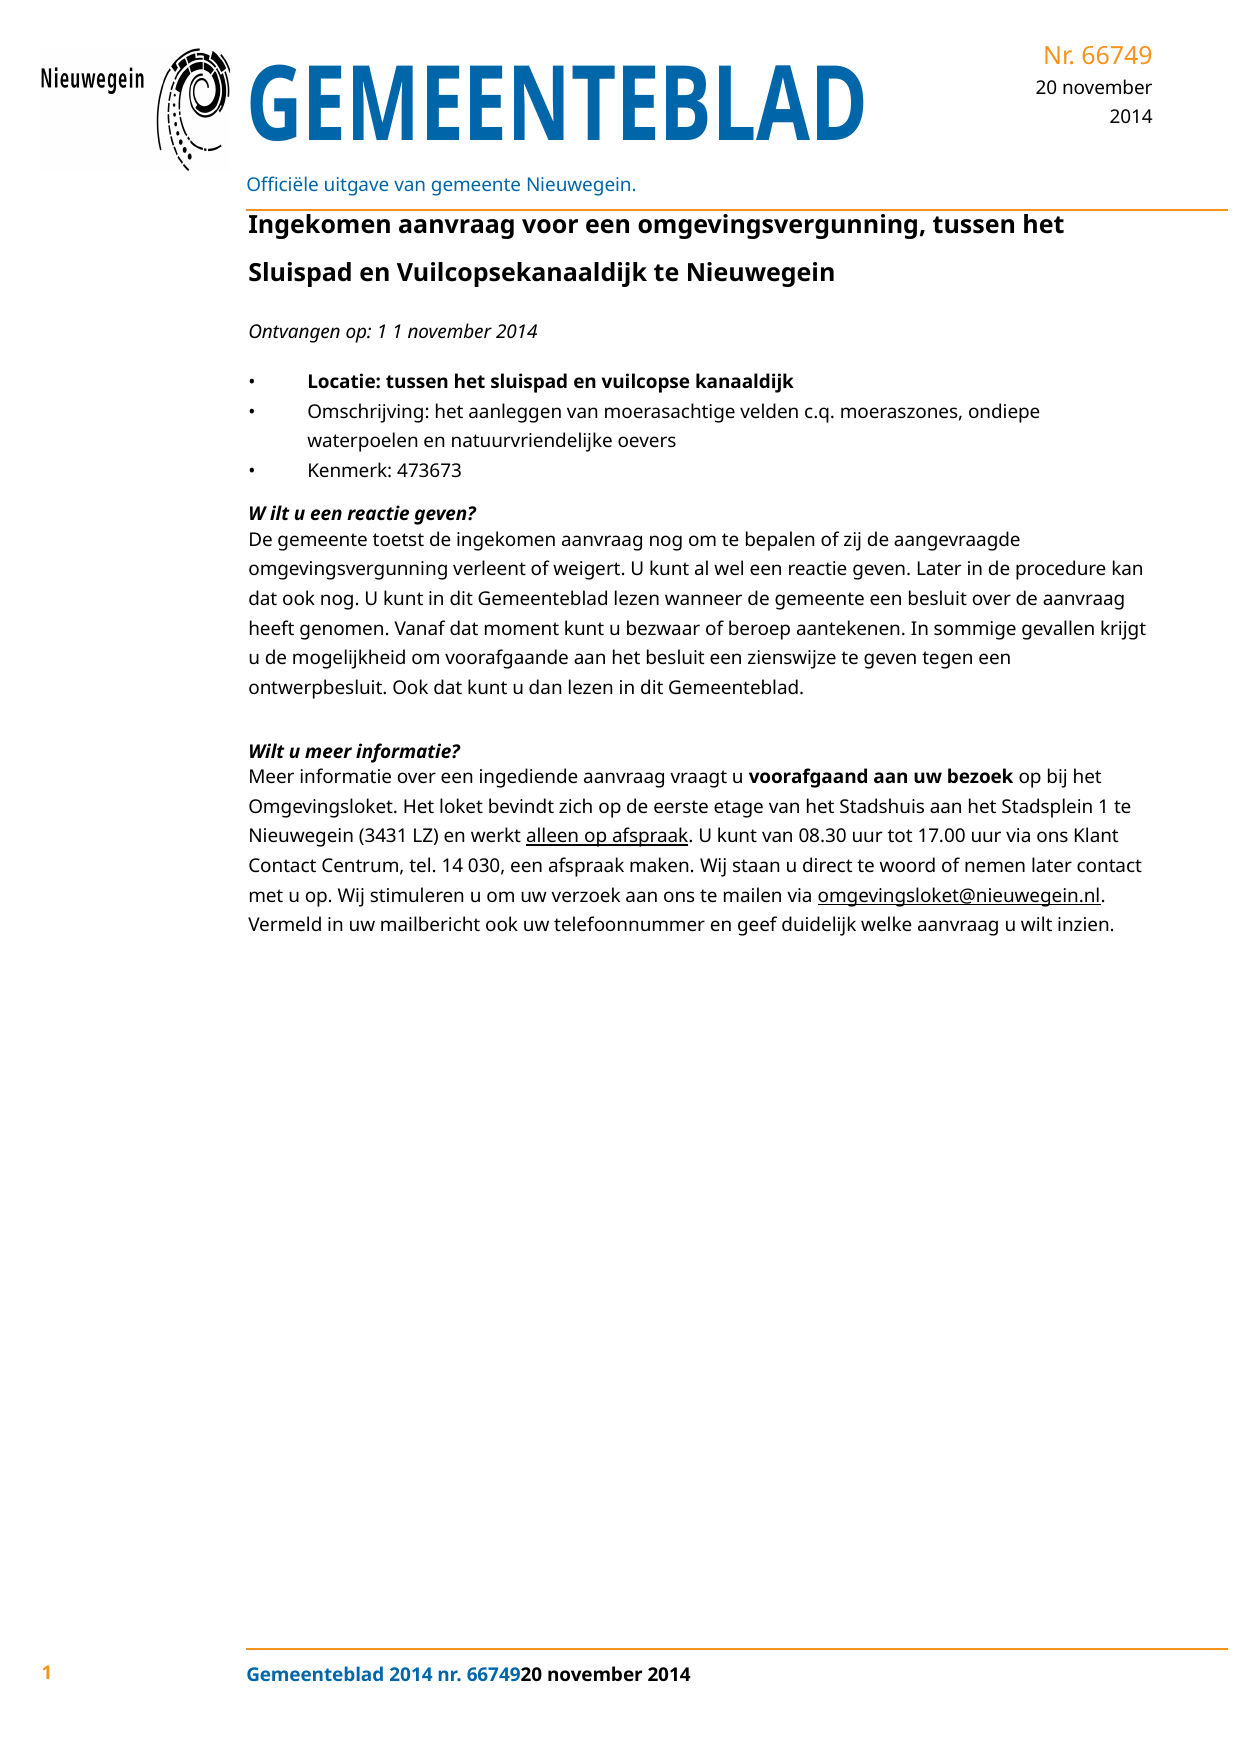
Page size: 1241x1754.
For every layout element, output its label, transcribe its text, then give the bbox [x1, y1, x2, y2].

list Locatie: tussen het sluispad en vuilcopse kanaaldijk [248, 368, 1152, 394]
text W ilt u een reactie geven? [248, 500, 1152, 526]
text Ingekomen aanvraag voor een omgevingsvergunning, tussen het Sluispad en Vuilcopsekanaaldijk te Nieuwegein [248, 211, 1152, 288]
text Ontvangen op: 1 1 november 2014 [248, 318, 1152, 344]
text Wilt u meer informatie? [248, 738, 1152, 763]
list Kenmerk: 473673 [248, 457, 1152, 483]
list Omschrijving: het aanleggen van moerasachtige velden c.q. moeraszones, ondiepe waterpoelen en natuurvriendelijke oevers [248, 398, 1152, 453]
picture [41, 47, 231, 172]
text Meer informatie over een ingediende aanvraag vraagt u voorafgaand aan uw bezoek op bij het Omgevingsloket. Het loket bevindt zich op de eerste etage van het Stadshuis aan het Stadsplein 1 te Nieuwegein (3431 LZ) en werkt alleen op afspraak. U kunt van 08.30 uur tot 17.00 uur via ons Klant Contact Centrum, tel. 14 030, een afspraak maken. Wij staan u direct te woord of nemen later contact met u op. Wij stimuleren u om uw verzoek aan ons te mailen via omgevingsloket@nieuwegein.nl. Vermeld in uw mailbericht ook uw telefoonnummer en geef duidelijk welke aanvraag u wilt inzien. [248, 763, 1152, 937]
text De gemeente toetst de ingekomen aanvraag nog om te bepalen of zij de aangevraagde omgevingsvergunning verleent of weigert. U kunt al wel een reactie geven. Later in de procedure kan dat ook nog. U kunt in dit Gemeenteblad lezen wanneer de gemeente een besluit over de aanvraag heeft genomen. Vanaf dat moment kunt u bezwaar of beroep aantekenen. In sommige gevallen krijgt u de mogelijkheid om voorafgaande aan het besluit een zienswijze te geven tegen een ontwerpbesluit. Ook dat kunt u dan lezen in dit Gemeenteblad. [248, 526, 1152, 699]
